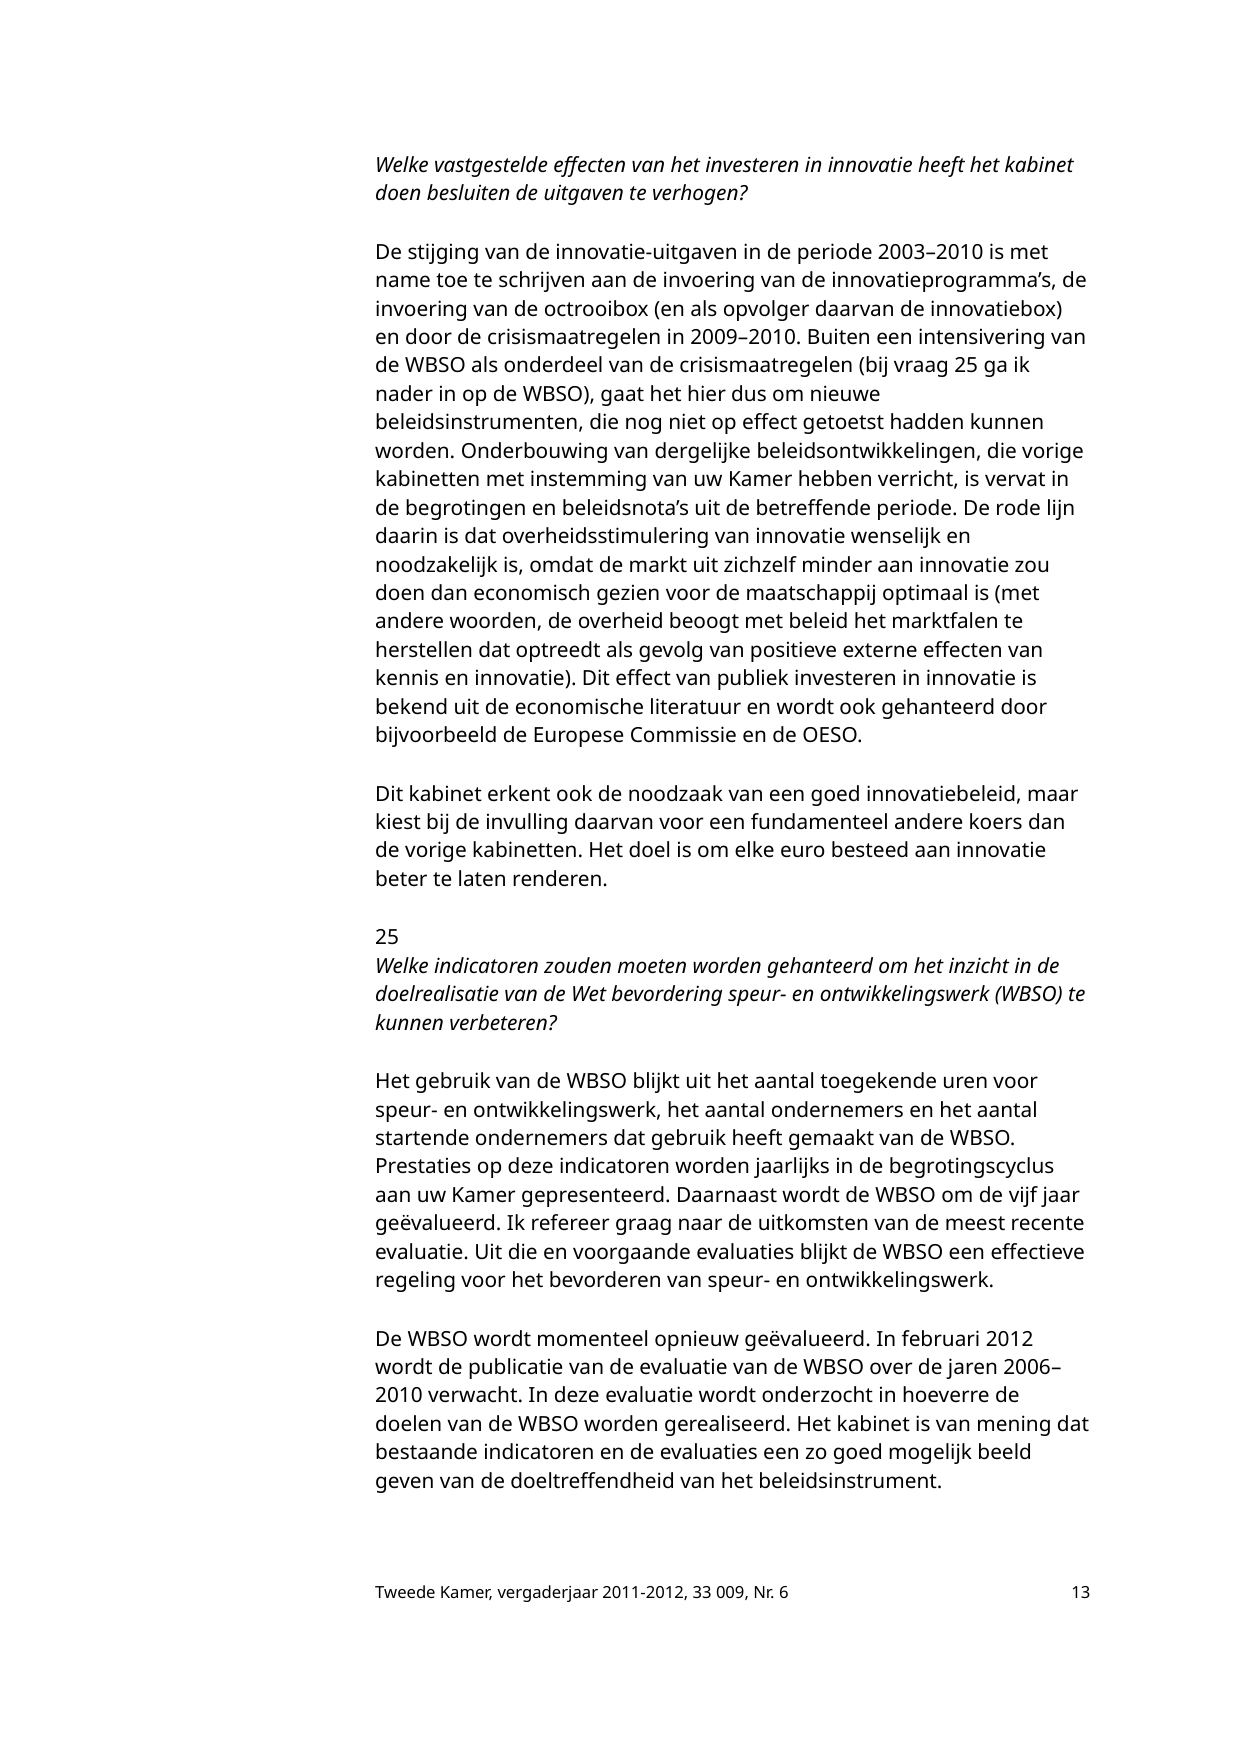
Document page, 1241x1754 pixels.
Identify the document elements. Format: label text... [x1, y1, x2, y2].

text 25 [375, 922, 1090, 951]
text De WBSO wordt momenteel opnieuw geëvalueerd. In februari 2012 wordt de publicatie van de evaluatie van de WBSO over de jaren 2006–2010 verwacht. In deze evaluatie wordt onderzocht in hoeverre de doelen van de WBSO worden gerealiseerd. Het kabinet is van mening dat bestaande indicatoren en de evaluaties een zo goed mogelijk beeld geven van de doeltreffendheid van het beleidsinstrument. [375, 1324, 1090, 1494]
text Welke vastgestelde effecten van het investeren in innovatie heeft het kabinet doen besluiten de uitgaven te verhogen? [375, 150, 1090, 207]
text Het gebruik van de WBSO blijkt uit het aantal toegekende uren voor speur- en ontwikkelingswerk, het aantal ondernemers en het aantal startende ondernemers dat gebruik heeft gemaakt van de WBSO. Prestaties op deze indicatoren worden jaarlijks in de begrotingscyclus aan uw Kamer gepresenteerd. Daarnaast wordt de WBSO om de vijf jaar geëvalueerd. Ik refereer graag naar de uitkomsten van de meest recente evaluatie. Uit die en voorgaande evaluaties blijkt de WBSO een effectieve regeling voor het bevorderen van speur- en ontwikkelingswerk. [375, 1066, 1090, 1294]
text Welke indicatoren zouden moeten worden gehanteerd om het inzicht in de doelrealisatie van de Wet bevordering speur- en ontwikkelingswerk (WBSO) te kunnen verbeteren? [375, 951, 1090, 1036]
text De stijging van de innovatie-uitgaven in de periode 2003–2010 is met name toe te schrijven aan de invoering van de innovatieprogramma’s, de invoering van de octrooibox (en als opvolger daarvan de innovatiebox) en door de crisismaatregelen in 2009–2010. Buiten een intensivering van de WBSO als onderdeel van de crisismaatregelen (bij vraag 25 ga ik nader in op de WBSO), gaat het hier dus om nieuwe beleidsinstrumenten, die nog niet op effect getoetst hadden kunnen worden. Onderbouwing van dergelijke beleidsontwikkelingen, die vorige kabinetten met instemming van uw Kamer hebben verricht, is vervat in de begrotingen en beleidsnota’s uit de betreffende periode. De rode lijn daarin is dat overheidsstimulering van innovatie wenselijk en noodzakelijk is, omdat de markt uit zichzelf minder aan innovatie zou doen dan economisch gezien voor de maatschappij optimaal is (met andere woorden, de overheid beoogt met beleid het marktfalen te herstellen dat optreedt als gevolg van positieve externe effecten van kennis en innovatie). Dit effect van publiek investeren in innovatie is bekend uit de economische literatuur en wordt ook gehanteerd door bijvoorbeeld de Europese Commissie en de OESO. [375, 237, 1090, 749]
text Dit kabinet erkent ook de noodzaak van een goed innovatiebeleid, maar kiest bij de invulling daarvan voor een fundamenteel andere koers dan de vorige kabinetten. Het doel is om elke euro besteed aan innovatie beter te laten renderen. [375, 779, 1090, 892]
